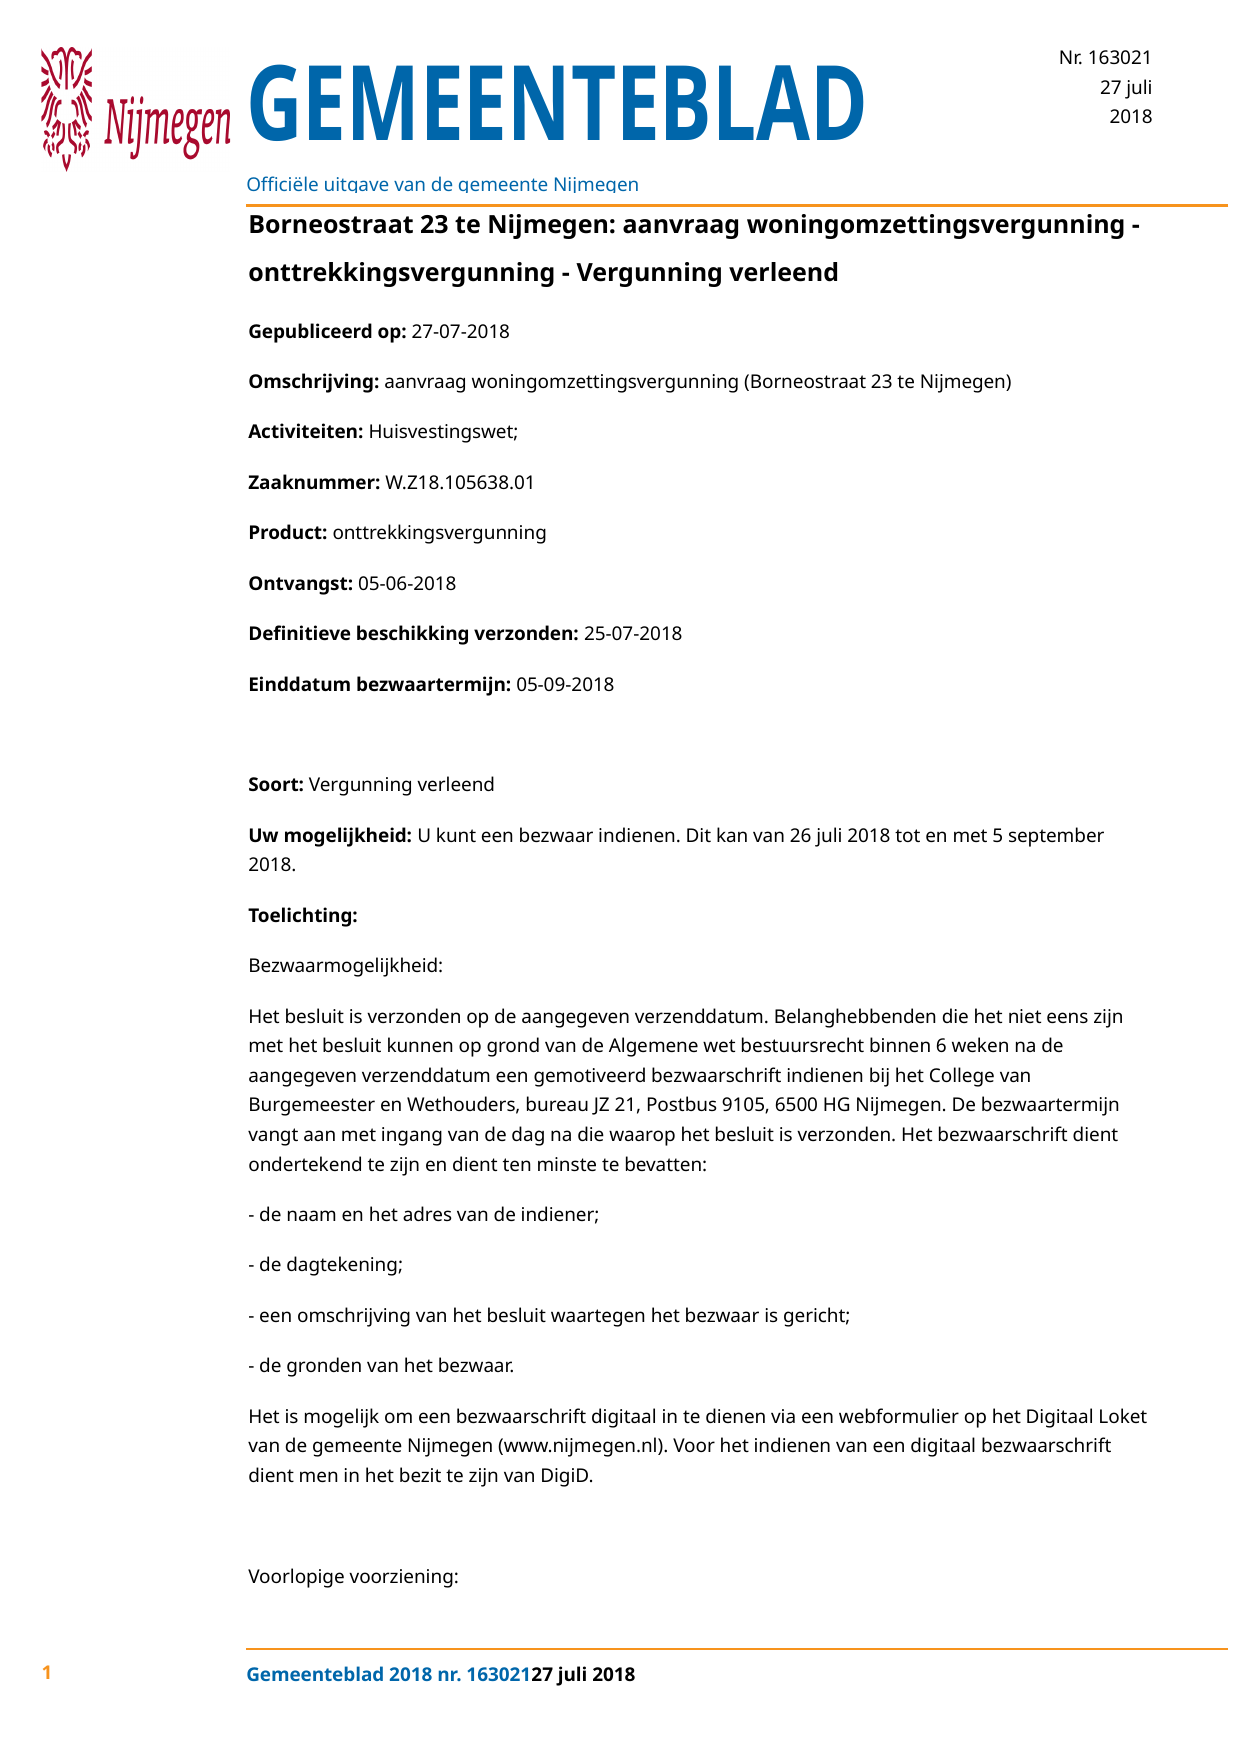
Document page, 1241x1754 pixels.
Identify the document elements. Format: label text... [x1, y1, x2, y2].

text Omschrijving: aanvraag woningomzettingsvergunning (Borneostraat 23 te Nijmegen) [248, 368, 1152, 394]
text Definitieve beschikking verzonden: 25-07-2018 [248, 620, 1152, 646]
text Borneostraat 23 te Nijmegen: aanvraag woningomzettingsvergunning - onttrekkingsvergunning - Vergunning verleend [248, 207, 1152, 288]
text Soort: Vergunning verleend [248, 772, 1152, 797]
text Ontvangst: 05-06-2018 [248, 570, 1152, 596]
text - de gronden van het bezwaar. [248, 1352, 1152, 1378]
text - de dagtekening; [248, 1252, 1152, 1277]
text - een omschrijving van het besluit waartegen het bezwaar is gericht; [248, 1302, 1152, 1328]
text Gepubliceerd op: 27-07-2018 [248, 318, 1152, 344]
text Het besluit is verzonden op de aangegeven verzenddatum. Belanghebbenden die het niet eens zijn met het besluit kunnen op grond van de Algemene wet bestuursrecht binnen 6 weken na de aangegeven verzenddatum een gemotiveerd bezwaarschrift indienen bij het College van Burgemeester en Wethouders, bureau JZ 21, Postbus 9105, 6500 HG Nijmegen. De bezwaartermijn vangt aan met ingang van de dag na die waarop het besluit is verzonden. Het bezwaarschrift dient ondertekend te zijn en dient ten minste te bevatten: [248, 1003, 1152, 1177]
text Uw mogelijkheid: U kunt een bezwaar indienen. Dit kan van 26 juli 2018 tot en met 5 september 2018. [248, 822, 1152, 877]
text Bezwaarmogelijkheid: [248, 952, 1152, 978]
text Zaaknummer: W.Z18.105638.01 [248, 469, 1152, 495]
text Toelichting: [248, 902, 1152, 928]
text - de naam en het adres van de indiener; [248, 1201, 1152, 1227]
text Voorlopige voorziening: [248, 1563, 1152, 1589]
text Het is mogelijk om een bezwaarschrift digitaal in te dienen via een webformulier op het Digitaal Loket van de gemeente Nijmegen (www.nijmegen.nl). Voor het indienen van een digitaal bezwaarschrift dient men in het bezit te zijn van DigiD. [248, 1403, 1152, 1488]
text Einddatum bezwaartermijn: 05-09-2018 [248, 671, 1152, 697]
text Activiteiten: Huisvestingswet; [248, 419, 1152, 444]
picture [41, 47, 231, 172]
text Product: onttrekkingsvergunning [248, 519, 1152, 545]
